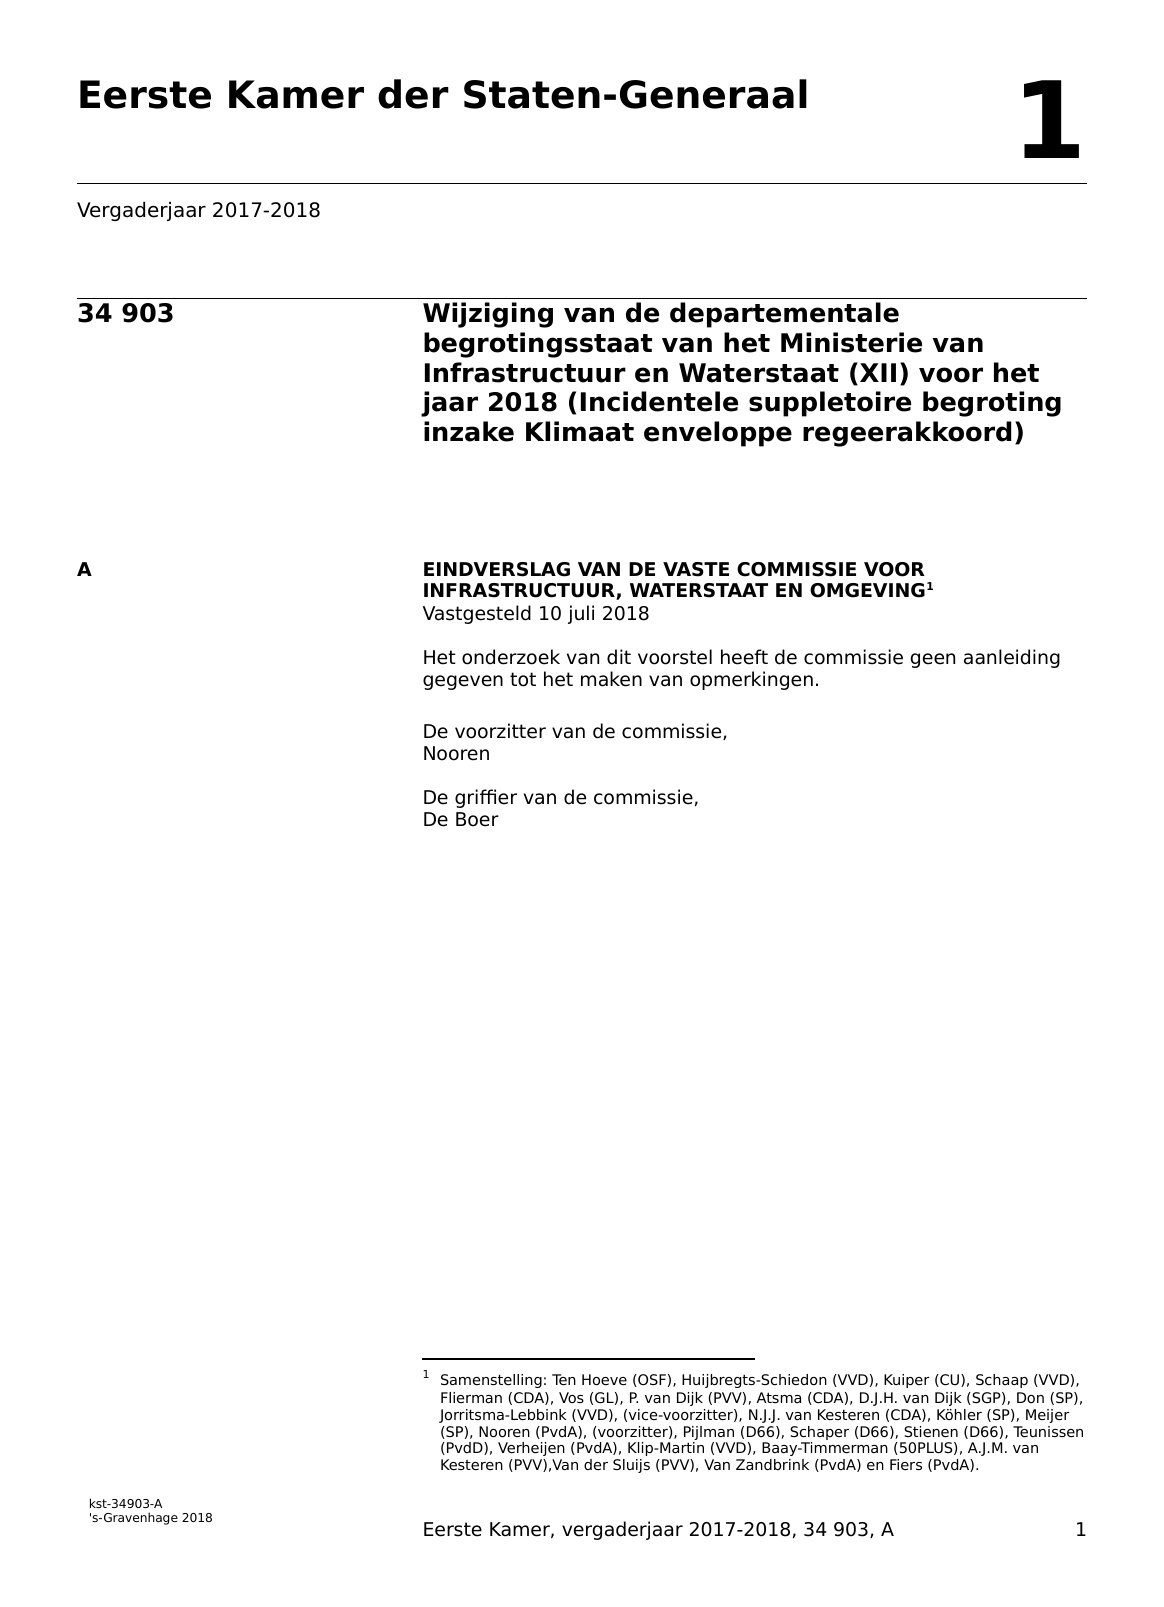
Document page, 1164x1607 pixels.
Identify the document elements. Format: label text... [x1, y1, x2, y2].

table_header Eerste Kamer der Staten-Generaal [77, 59, 886, 183]
table_cell Vergaderjaar 2017-2018 [77, 184, 1087, 298]
text kst-34903-A [88, 1497, 323, 1511]
text Vastgesteld 10 juli 2018 [422, 602, 1087, 624]
text Samenstelling: Ten Hoeve (OSF), Huijbregts-Schiedon (VVD), Kuiper (CU), Schaap (VVD), Flierman (CDA), Vos (GL), P. van Dijk (PVV), Atsma (CDA), D.J.H. van Dijk (SGP), Don (SP), Jorritsma-Lebbink (VVD), (vice-voorzitter), N.J.J. van Kesteren (CDA), Köhler (SP), Meijer (SP), Nooren (PvdA), (voorzitter), Pijlman (D66), Schaper (D66), Stienen (D66), Teunissen (PvdD), Verheijen (PvdA), Klip-Martin (VVD), Baay-Timmerman (50PLUS), A.J.M. van Kesteren (PVV),Van der Sluijs (PVV), Van Zandbrink (PvdA) en Fiers (PvdA). [422, 1368, 1087, 1474]
text De griffier van de commissie, De Boer [422, 787, 1087, 831]
subtitle 34 903 Wijziging van de departementale begrotingsstaat van het Ministerie van Infrastructuur en Waterstaat (XII) voor het jaar 2018 (Incidentele suppletoire begroting inzake Klimaat enveloppe regeerakkoord) [77, 299, 1087, 447]
subtitle A EINDVERSLAG VAN DE VASTE COMMISSIE VOOR INFRASTRUCTUUR, WATERSTAAT EN OMGEVING [77, 558, 1087, 602]
table_header 1 [886, 59, 1087, 183]
text 's-Gravenhage 2018 [88, 1511, 323, 1525]
text De voorzitter van de commissie, Nooren [422, 721, 1087, 764]
text Het onderzoek van dit voorstel heeft de commissie geen aanleiding gegeven tot het maken van opmerkingen. [422, 647, 1087, 691]
